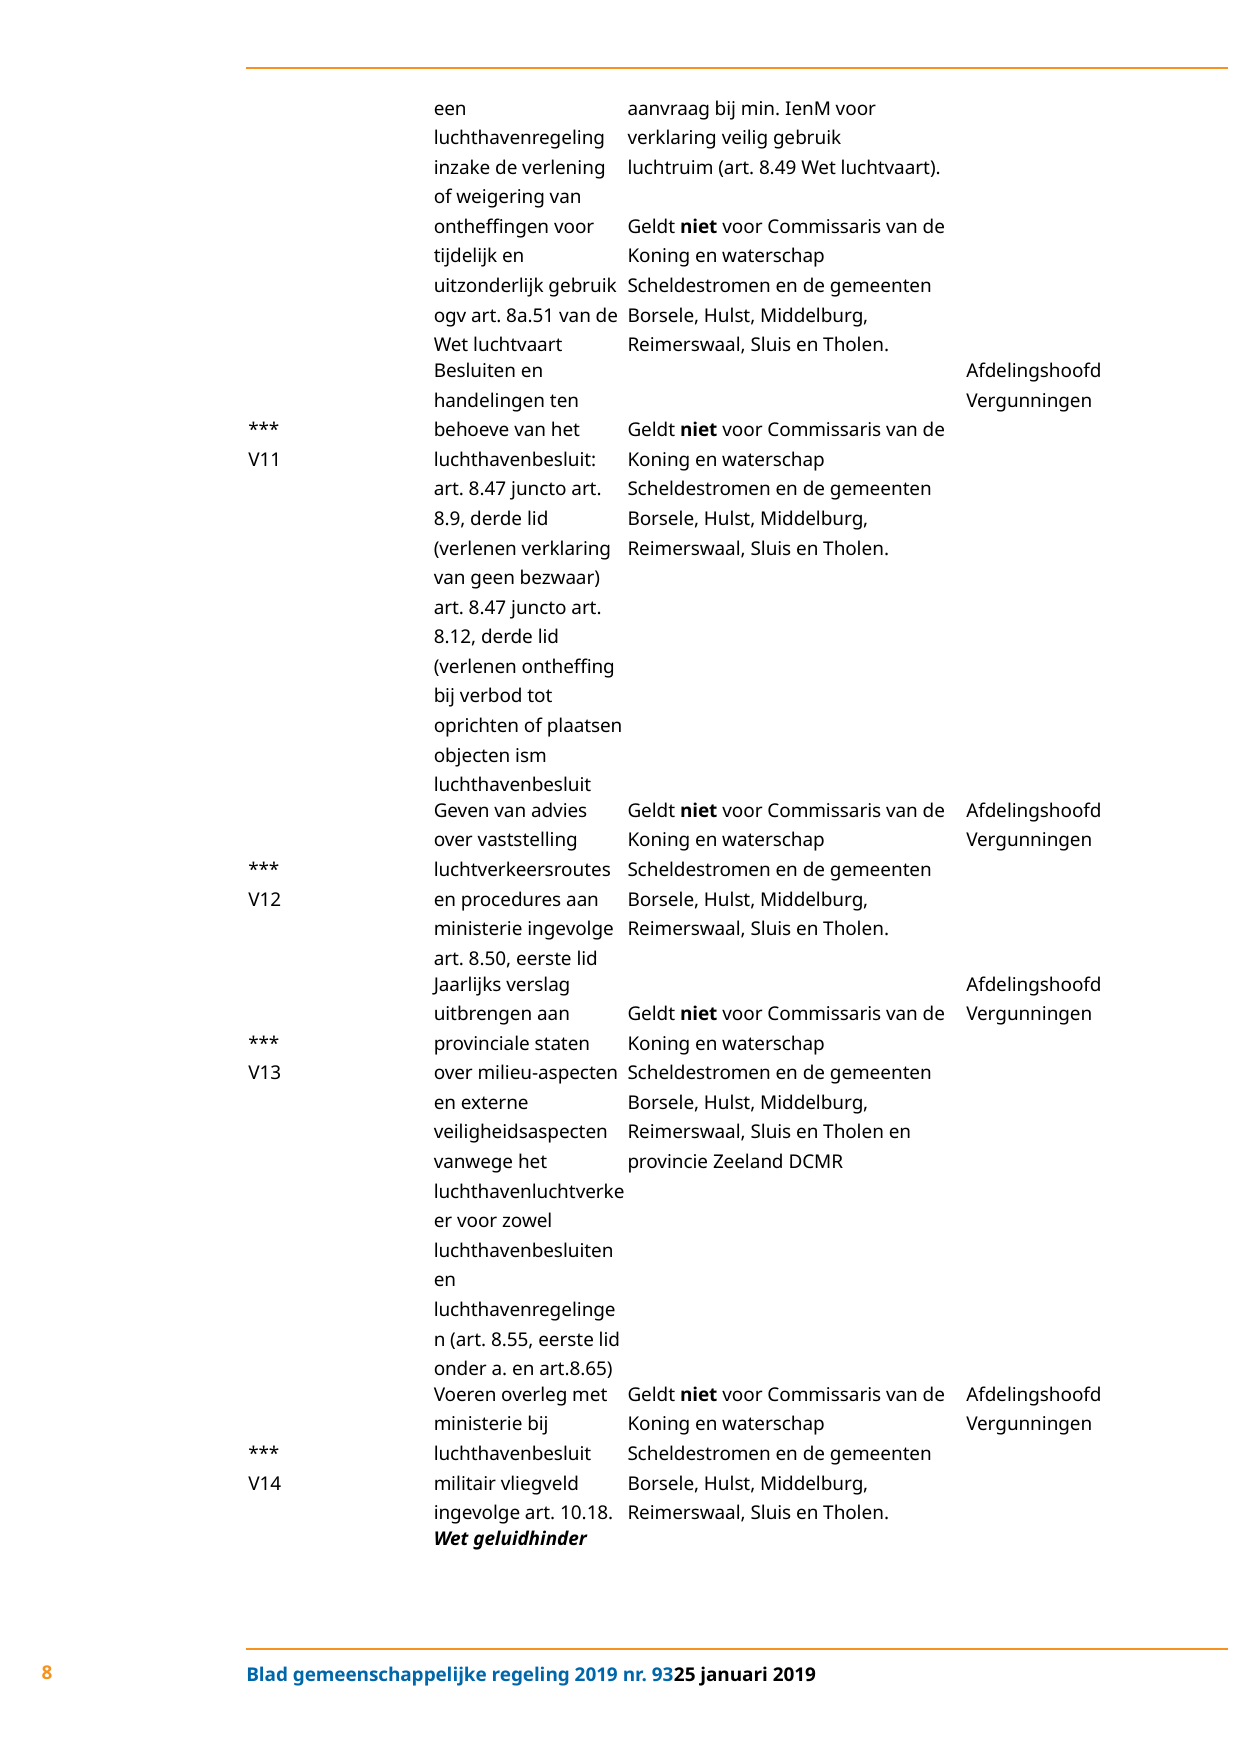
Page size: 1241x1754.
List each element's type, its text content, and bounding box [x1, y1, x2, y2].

table_cell Geldt niet voor Commissaris van de Koning en waterschap Scheldestromen en de gemeenten Borsele, Hulst, Middelburg, Reimerswaal, Sluis en Tholen. [627, 1381, 966, 1525]
table_cell Besluiten en handelingen ten behoeve van het luchthavenbesluit: art. 8.47 juncto art. 8.9, derde lid (verlenen verklaring van geen bezwaar) art. 8.47 juncto art. 8.12, derde lid (verlenen ontheffing bij verbod tot oprichten of plaatsen objecten ism luchthavenbesluit [434, 357, 627, 797]
table_cell *** V14 [248, 1381, 433, 1525]
table_cell Geven van advies over vaststelling luchtverkeersroutes en procedures aan ministerie ingevolge art. 8.50, eerste lid [434, 797, 627, 971]
table_cell [966, 1525, 1152, 1551]
table_cell een luchthavenregeling inzake de verlening of weigering van ontheffingen voor tijdelijk en uitzonderlijk gebruik ogv art. 8a.51 van de Wet luchtvaart [434, 95, 627, 357]
picture [41, 47, 231, 172]
table_cell Jaarlijks verslag uitbrengen aan provinciale staten over milieu-aspecten en externe veiligheidsaspecten vanwege het luchthavenluchtverkeer voor zowel luchthavenbesluiten en luchthavenregelingen (art. 8.55, eerste lid onder a. en art.8.65) [434, 971, 627, 1381]
table_cell [966, 95, 1152, 357]
table_cell aanvraag bij min. IenM voor verklaring veilig gebruik luchtruim (art. 8.49 Wet luchtvaart). Geldt niet voor Commissaris van de Koning en waterschap Scheldestromen en de gemeenten Borsele, Hulst, Middelburg, Reimerswaal, Sluis en Tholen. [627, 95, 966, 357]
table_cell Geldt niet voor Commissaris van de Koning en waterschap Scheldestromen en de gemeenten Borsele, Hulst, Middelburg, Reimerswaal, Sluis en Tholen. [627, 357, 966, 797]
table_cell *** V13 [248, 971, 433, 1381]
table_cell Afdelingshoofd Vergunningen [966, 357, 1152, 797]
table_cell [627, 1525, 966, 1551]
table_cell *** V11 [248, 357, 433, 797]
table_cell Afdelingshoofd Vergunningen [966, 1381, 1152, 1525]
table_cell Wet geluidhinder [434, 1525, 627, 1551]
table_cell Geldt niet voor Commissaris van de Koning en waterschap Scheldestromen en de gemeenten Borsele, Hulst, Middelburg, Reimerswaal, Sluis en Tholen. [627, 797, 966, 971]
table_cell [248, 95, 433, 357]
table_cell Afdelingshoofd Vergunningen [966, 797, 1152, 971]
table_cell Afdelingshoofd Vergunningen [966, 971, 1152, 1381]
table_cell *** V12 [248, 797, 433, 971]
table_cell Voeren overleg met ministerie bij luchthavenbesluit militair vliegveld ingevolge art. 10.18. [434, 1381, 627, 1525]
table_cell Geldt niet voor Commissaris van de Koning en waterschap Scheldestromen en de gemeenten Borsele, Hulst, Middelburg, Reimerswaal, Sluis en Tholen en provincie Zeeland DCMR [627, 971, 966, 1381]
table_cell [248, 1525, 433, 1551]
